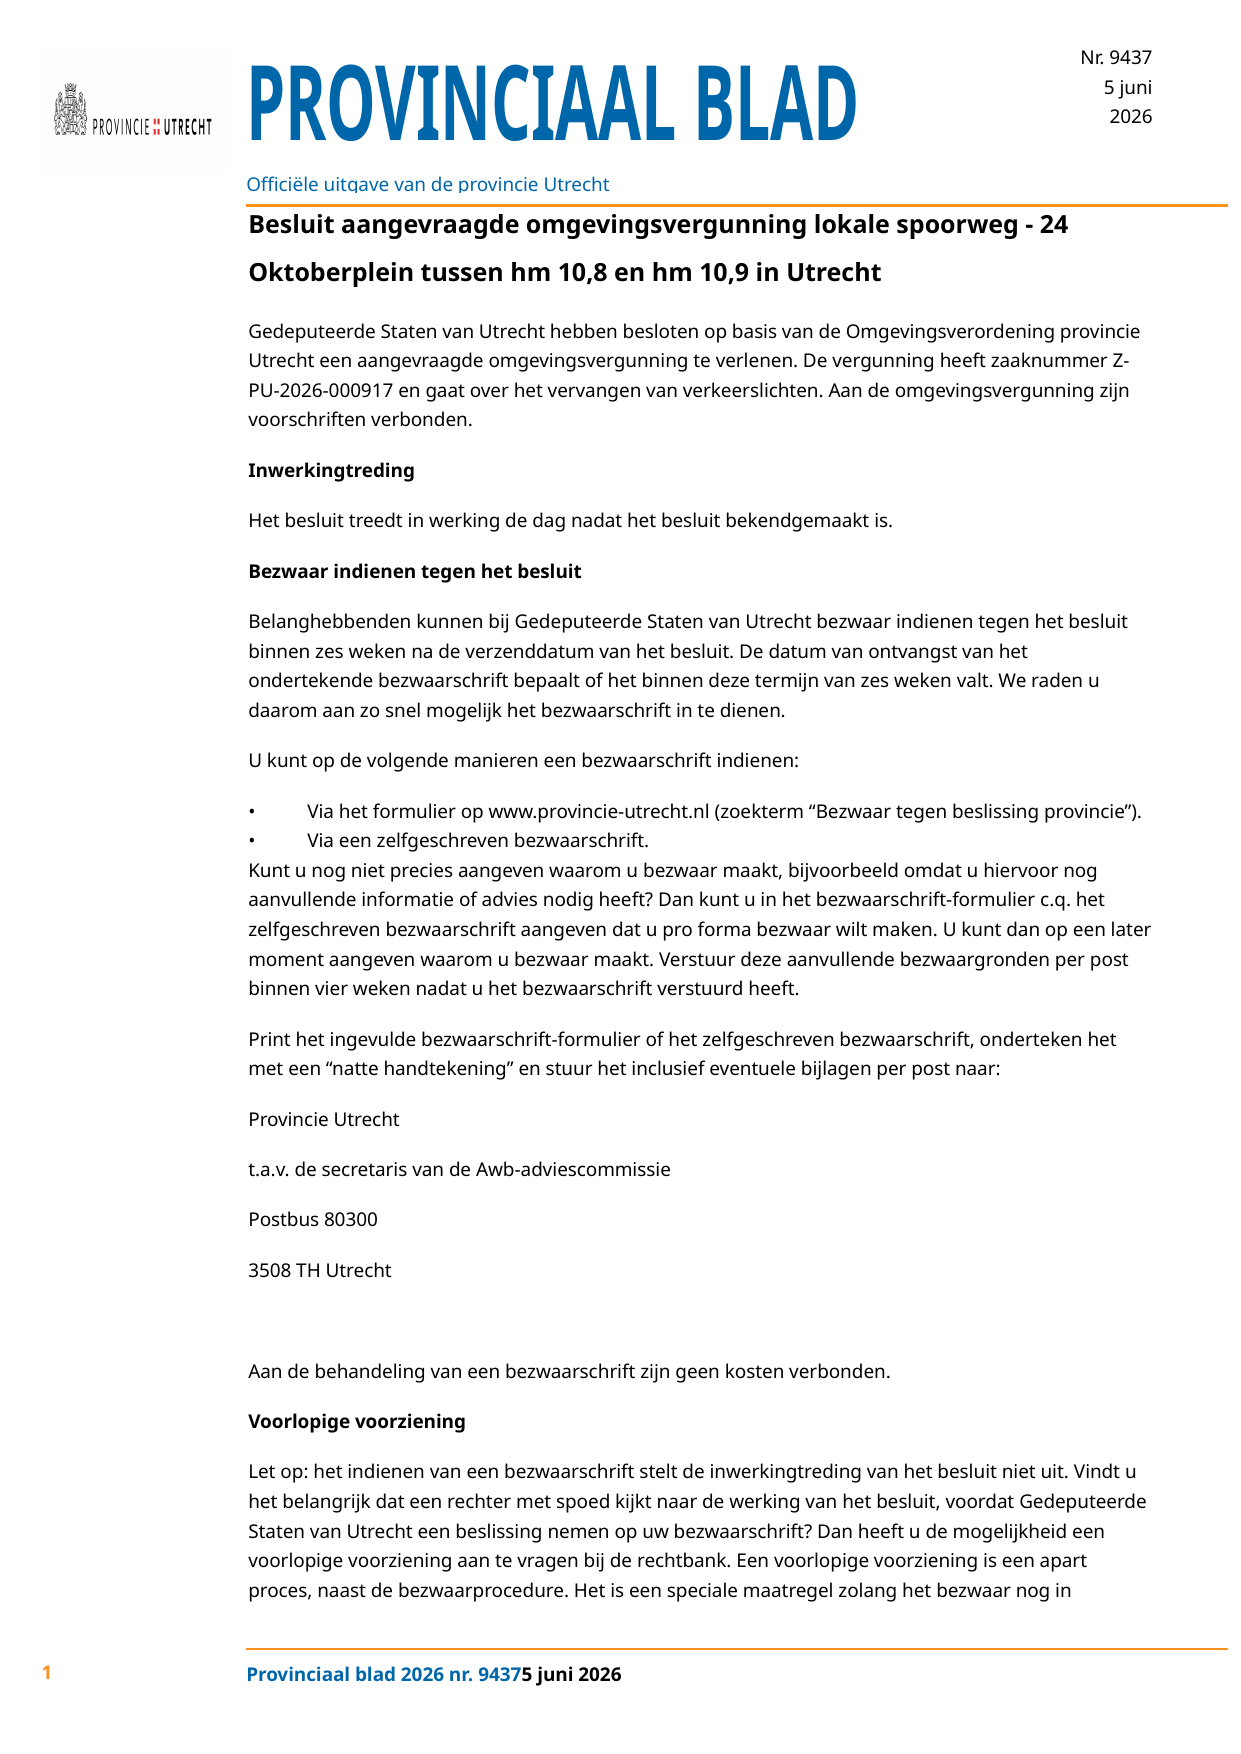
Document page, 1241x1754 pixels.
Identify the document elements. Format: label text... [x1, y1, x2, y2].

list Via een zelfgeschreven bezwaarschrift. [248, 827, 1152, 853]
text Let op: het indienen van een bezwaarschrift stelt de inwerkingtreding van het besluit niet uit. Vindt u het belangrijk dat een rechter met spoed kijkt naar de werking van het besluit, voordat Gedeputeerde Staten van Utrecht een beslissing nemen op uw bezwaarschrift? Dan heeft u de mogelijkheid een voorlopige voorziening aan te vragen bij de rechtbank. Een voorlopige voorziening is een apart proces, naast de bezwaarprocedure. Het is een speciale maatregel zolang het bezwaar nog in [248, 1459, 1152, 1603]
text 3508 TH Utrecht [248, 1257, 1152, 1283]
list Via het formulier op www.provincie-utrecht.nl (zoekterm “Bezwaar tegen beslissing provincie”). [248, 798, 1152, 824]
text Provincie Utrecht [248, 1106, 1152, 1132]
text Bezwaar indienen tegen het besluit [248, 558, 1152, 584]
text Het besluit treedt in werking de dag nadat het besluit bekendgemaakt is. [248, 507, 1152, 533]
text Belanghebbenden kunnen bij Gedeputeerde Staten van Utrecht bezwaar indienen tegen het besluit binnen zes weken na de verzenddatum van het besluit. De datum van ontvangst van het ondertekende bezwaarschrift bepaalt of het binnen deze termijn van zes weken valt. We raden u daarom aan zo snel mogelijk het bezwaarschrift in te dienen. [248, 608, 1152, 723]
text t.a.v. de secretaris van de Awb-adviescommissie [248, 1156, 1152, 1182]
text U kunt op de volgende manieren een bezwaarschrift indienen: [248, 747, 1152, 773]
text Inwerkingtreding [248, 457, 1152, 483]
text Gedeputeerde Staten van Utrecht hebben besloten op basis van de Omgevingsverordening provincie Utrecht een aangevraagde omgevingsvergunning te verlenen. De vergunning heeft zaaknummer Z-PU-2026-000917 en gaat over het vervangen van verkeerslichten. Aan de omgevingsvergunning zijn voorschriften verbonden. [248, 318, 1152, 432]
text Kunt u nog niet precies aangeven waarom u bezwaar maakt, bijvoorbeeld omdat u hiervoor nog aanvullende informatie of advies nodig heeft? Dan kunt u in het bezwaarschrift-formulier c.q. het zelfgeschreven bezwaarschrift aangeven dat u pro forma bezwaar wilt maken. U kunt dan op een later moment aangeven waarom u bezwaar maakt. Verstuur deze aanvullende bezwaargronden per post binnen vier weken nadat u het bezwaarschrift verstuurd heeft. [248, 857, 1152, 1001]
text Postbus 80300 [248, 1207, 1152, 1232]
text Print het ingevulde bezwaarschrift-formulier of het zelfgeschreven bezwaarschrift, onderteken het met een “natte handtekening” en stuur het inclusief eventuele bijlagen per post naar: [248, 1026, 1152, 1081]
text Aan de behandeling van een bezwaarschrift zijn geen kosten verbonden. [248, 1358, 1152, 1384]
text Besluit aangevraagde omgevingsvergunning lokale spoorweg - 24 Oktoberplein tussen hm 10,8 en hm 10,9 in Utrecht [248, 207, 1152, 288]
picture [41, 47, 231, 172]
text Voorlopige voorziening [248, 1408, 1152, 1434]
